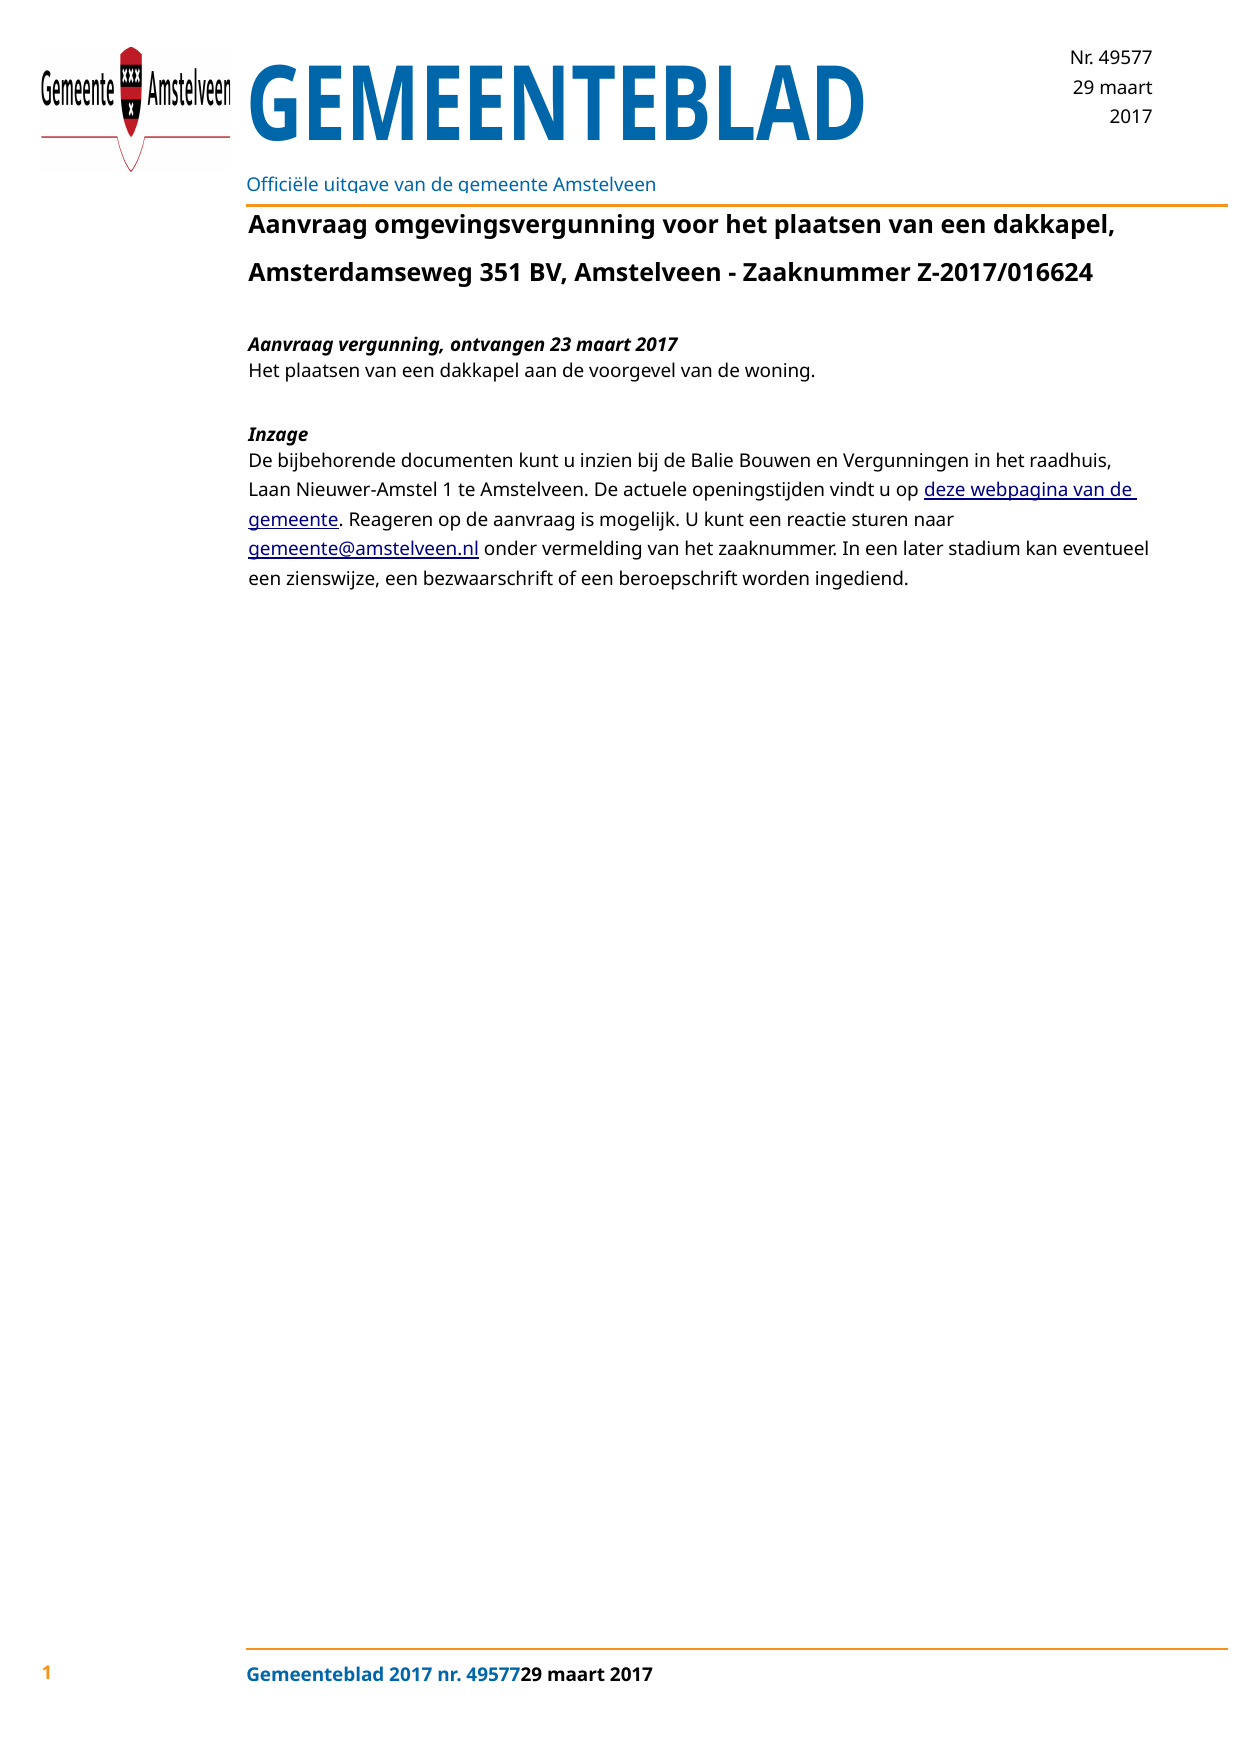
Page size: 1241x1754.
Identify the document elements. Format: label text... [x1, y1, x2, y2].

text Aanvraag vergunning, ontvangen 23 maart 2017 [248, 331, 1152, 357]
text Inzage [248, 421, 1152, 447]
text Het plaatsen van een dakkapel aan de voorgevel van de woning. [248, 357, 1152, 383]
picture [41, 47, 231, 172]
text De bijbehorende documenten kunt u inzien bij de Balie Bouwen en Vergunningen in het raadhuis, Laan Nieuwer-Amstel 1 te Amstelveen. De actuele openingstijden vindt u op deze webpagina van de gemeente. Reageren op de aanvraag is mogelijk. U kunt een reactie sturen naar gemeente@amstelveen.nl onder vermelding van het zaaknummer. In een later stadium kan eventueel een zienswijze, een bezwaarschrift of een beroepschrift worden ingediend. [248, 447, 1152, 591]
text Aanvraag omgevingsvergunning voor het plaatsen van een dakkapel, Amsterdamseweg 351 BV, Amstelveen - Zaaknummer Z-2017/016624 [248, 207, 1152, 288]
